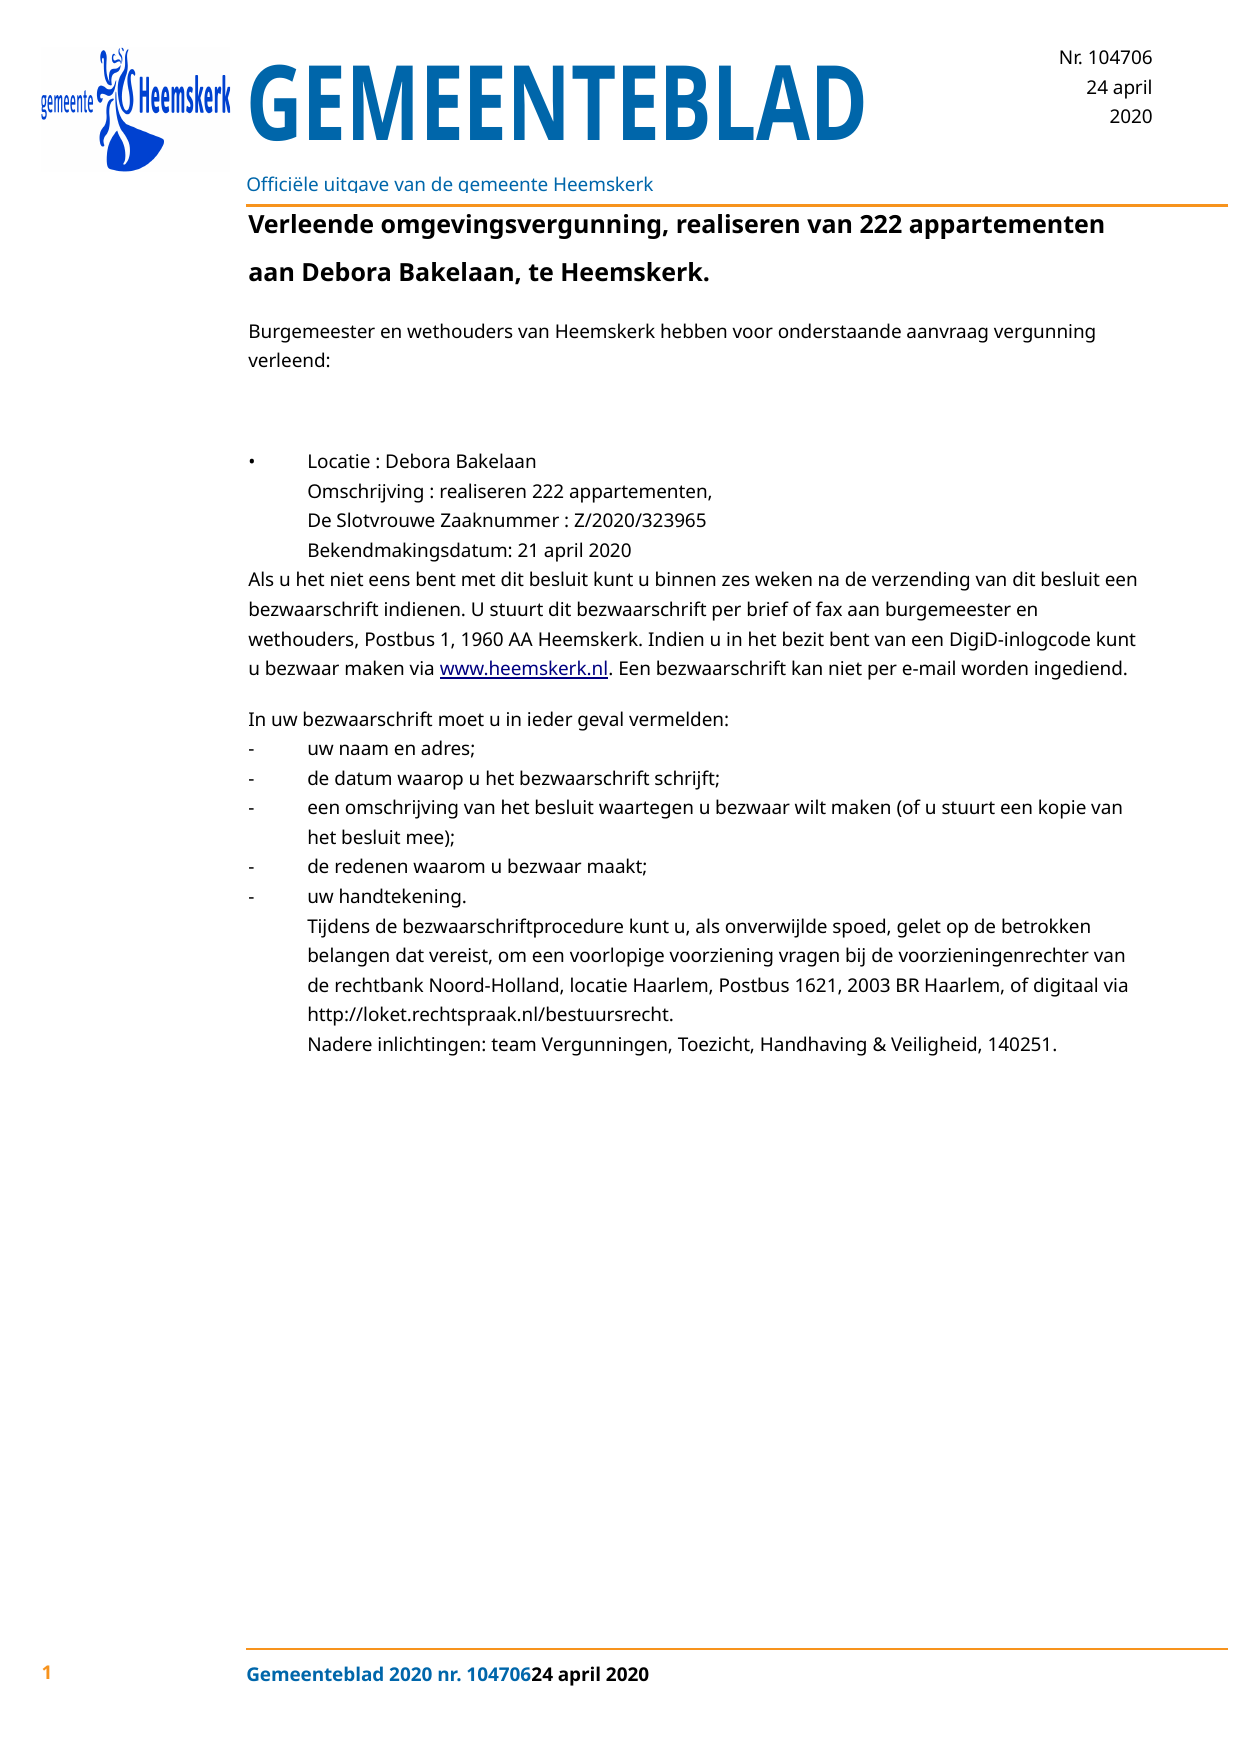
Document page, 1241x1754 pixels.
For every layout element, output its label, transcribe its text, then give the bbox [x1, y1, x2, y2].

list uw handtekening. [248, 883, 1152, 909]
list een omschrijving van het besluit waartegen u bezwaar wilt maken (of u stuurt een kopie van het besluit mee); [248, 794, 1152, 850]
list Nadere inlichtingen: team Vergunningen, Toezicht, Handhaving & Veiligheid, 140251. [248, 1031, 1152, 1057]
list de datum waarop u het bezwaarschrift schrijft; [248, 765, 1152, 791]
text In uw bezwaarschrift moet u in ieder geval vermelden: [248, 706, 1152, 732]
picture [41, 47, 231, 172]
list De Slotvrouwe Zaaknummer : Z/2020/323965 [248, 507, 1152, 533]
list Omschrijving : realiseren 222 appartementen, [248, 478, 1152, 504]
list Bekendmakingsdatum: 21 april 2020 [248, 537, 1152, 563]
text Burgemeester en wethouders van Heemskerk hebben voor onderstaande aanvraag vergunning verleend: [248, 318, 1152, 373]
list Tijdens de bezwaarschriftprocedure kunt u, als onverwijlde spoed, gelet op de betrokken belangen dat vereist, om een voorlopige voorziening vragen bij de voorzieningenrechter van de rechtbank Noord-Holland, locatie Haarlem, Postbus 1621, 2003 BR Haarlem, of digitaal via http://loket.rechtspraak.nl/bestuursrecht. [248, 913, 1152, 1027]
text Als u het niet eens bent met dit besluit kunt u binnen zes weken na de verzending van dit besluit een bezwaarschrift indienen. U stuurt dit bezwaarschrift per brief of fax aan burgemeester en wethouders, Postbus 1, 1960 AA Heemskerk. Indien u in het bezit bent van een DigiD-inlogcode kunt u bezwaar maken via www.heemskerk.nl. Een bezwaarschrift kan niet per e-mail worden ingediend. [248, 567, 1152, 681]
text Verleende omgevingsvergunning, realiseren van 222 appartementen aan Debora Bakelaan, te Heemskerk. [248, 207, 1152, 288]
list Locatie : Debora Bakelaan [248, 448, 1152, 474]
list uw naam en adres; [248, 735, 1152, 761]
list de redenen waarom u bezwaar maakt; [248, 854, 1152, 879]
